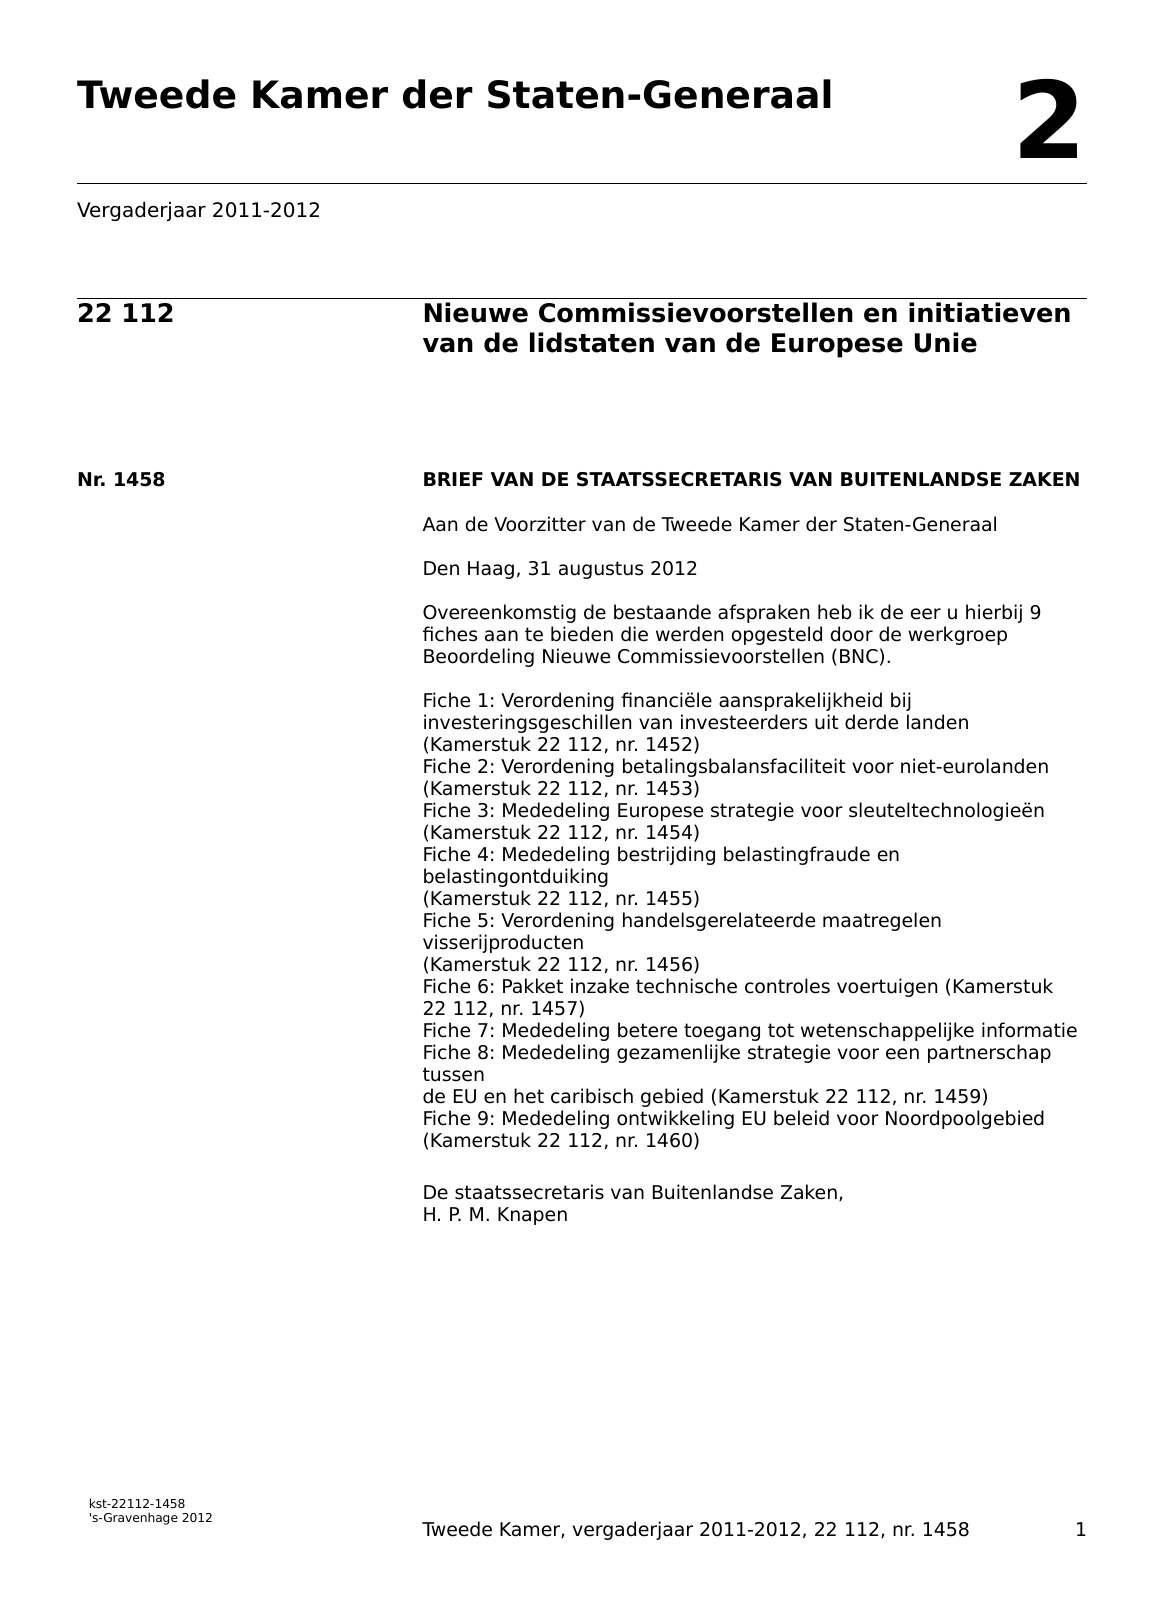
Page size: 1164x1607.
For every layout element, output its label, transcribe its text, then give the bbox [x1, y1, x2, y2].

text (Kamerstuk 22 112, nr. 1452) [422, 734, 1087, 756]
text Fiche 6: Pakket inzake technische controles voertuigen (Kamerstuk 22 112, nr. 1457) [422, 976, 1087, 1020]
text Fiche 4: Mededeling bestrijding belastingfraude en belastingontduiking [422, 844, 1087, 888]
text (Kamerstuk 22 112, nr. 1460) [422, 1129, 1087, 1152]
text kst-22112-1458 [88, 1497, 323, 1511]
text de EU en het caribisch gebied (Kamerstuk 22 112, nr. 1459) [422, 1086, 1087, 1108]
table_header 2 [886, 59, 1087, 183]
subtitle 22 112 Nieuwe Commissievoorstellen en initiatieven van de lidstaten van de Europese Unie [77, 299, 1087, 358]
text Fiche 1: Verordening financiële aansprakelijkheid bij [422, 690, 1087, 712]
text Overeenkomstig de bestaande afspraken heb ik de eer u hierbij 9 fiches aan te bieden die werden opgesteld door de werkgroep Beoordeling Nieuwe Commissievoorstellen (BNC). [422, 602, 1087, 668]
text 's-Gravenhage 2012 [88, 1511, 323, 1525]
text (Kamerstuk 22 112, nr. 1455) [422, 888, 1087, 910]
text Fiche 5: Verordening handelsgerelateerde maatregelen visserijproducten [422, 910, 1087, 954]
text (Kamerstuk 22 112, nr. 1454) [422, 822, 1087, 844]
text Den Haag, 31 augustus 2012 [422, 558, 1087, 580]
text Fiche 9: Mededeling ontwikkeling EU beleid voor Noordpoolgebied [422, 1108, 1087, 1129]
subtitle Nr. 1458 BRIEF VAN DE STAATSSECRETARIS VAN BUITENLANDSE ZAKEN [77, 469, 1087, 491]
text (Kamerstuk 22 112, nr. 1453) [422, 778, 1087, 800]
text investeringsgeschillen van investeerders uit derde landen [422, 712, 1087, 734]
text De staatssecretaris van Buitenlandse Zaken, H. P. M. Knapen [422, 1182, 1087, 1226]
text Fiche 8: Mededeling gezamenlijke strategie voor een partnerschap tussen [422, 1042, 1087, 1086]
text Fiche 7: Mededeling betere toegang tot wetenschappelijke informatie [422, 1020, 1087, 1042]
table_cell Vergaderjaar 2011-2012 [77, 184, 1087, 298]
text Fiche 2: Verordening betalingsbalansfaciliteit voor niet-eurolanden [422, 756, 1087, 778]
table_header Tweede Kamer der Staten-Generaal [77, 59, 886, 183]
text Aan de Voorzitter van de Tweede Kamer der Staten-Generaal [422, 513, 1087, 536]
text (Kamerstuk 22 112, nr. 1456) [422, 954, 1087, 976]
text Fiche 3: Mededeling Europese strategie voor sleuteltechnologieën [422, 800, 1087, 822]
